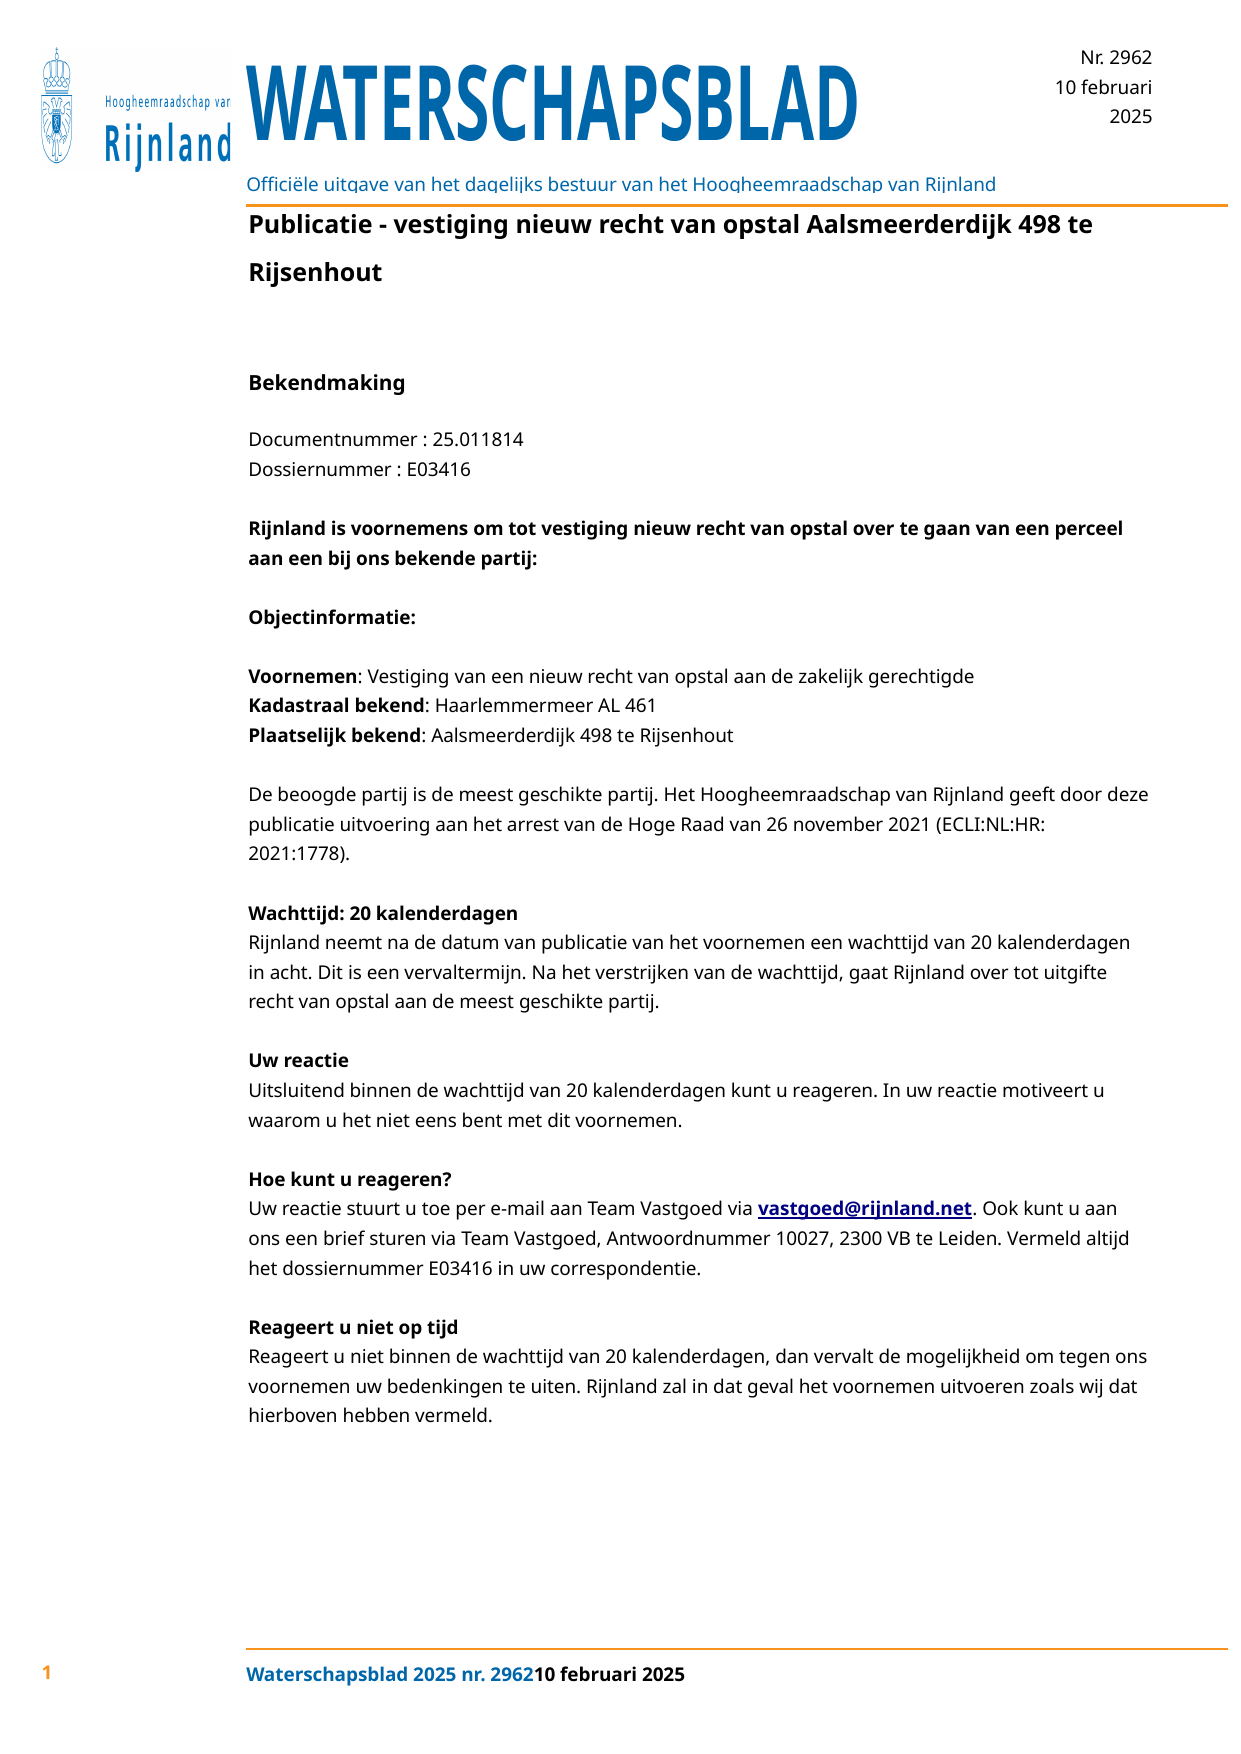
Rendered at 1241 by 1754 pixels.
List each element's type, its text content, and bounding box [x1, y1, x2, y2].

text Uitsluitend binnen de wachttijd van 20 kalenderdagen kunt u reageren. In uw reactie motiveert u waarom u het niet eens bent met dit voornemen. [248, 1077, 1152, 1132]
text Wachttijd: 20 kalenderdagen [248, 900, 1152, 925]
text Reageert u niet op tijd [248, 1314, 1152, 1339]
text Dossiernummer : E03416 [248, 456, 1152, 482]
text Kadastraal bekend: Haarlemmermeer AL 461 [248, 693, 1152, 718]
text Bekendmaking [248, 368, 1152, 397]
text Plaatselijk bekend: Aalsmeerderdijk 498 te Rijsenhout [248, 722, 1152, 748]
text Reageert u niet binnen de wachttijd van 20 kalenderdagen, dan vervalt de mogelijkheid om tegen ons voornemen uw bedenkingen te uiten. Rijnland zal in dat geval het voornemen uitvoeren zoals wij dat hierboven hebben vermeld. [248, 1343, 1152, 1428]
text Documentnummer : 25.011814 [248, 426, 1152, 452]
text Rijnland is voornemens om tot vestiging nieuw recht van opstal over te gaan van een perceel aan een bij ons bekende partij: [248, 515, 1152, 570]
text Rijnland neemt na de datum van publicatie van het voornemen een wachttijd van 20 kalenderdagen in acht. Dit is een vervaltermijn. Na het verstrijken van de wachttijd, gaat Rijnland over tot uitgifte recht van opstal aan de meest geschikte partij. [248, 929, 1152, 1014]
text Publicatie - vestiging nieuw recht van opstal Aalsmeerderdijk 498 te Rijsenhout [248, 207, 1152, 288]
picture [41, 47, 231, 172]
text Hoe kunt u reageren? [248, 1166, 1152, 1192]
text Objectinformatie: [248, 604, 1152, 629]
text Uw reactie stuurt u toe per e-mail aan Team Vastgoed via vastgoed@rijnland.net. Ook kunt u aan ons een brief sturen via Team Vastgoed, Antwoordnummer 10027, 2300 VB te Leiden. Vermeld altijd het dossiernummer E03416 in uw correspondentie. [248, 1196, 1152, 1280]
text Uw reactie [248, 1048, 1152, 1073]
text De beoogde partij is de meest geschikte partij. Het Hoogheemraadschap van Rijnland geeft door deze publicatie uitvoering aan het arrest van de Hoge Raad van 26 november 2021 (ECLI:NL:HR: 2021:1778). [248, 781, 1152, 866]
text Voornemen: Vestiging van een nieuw recht van opstal aan de zakelijk gerechtigde [248, 663, 1152, 689]
